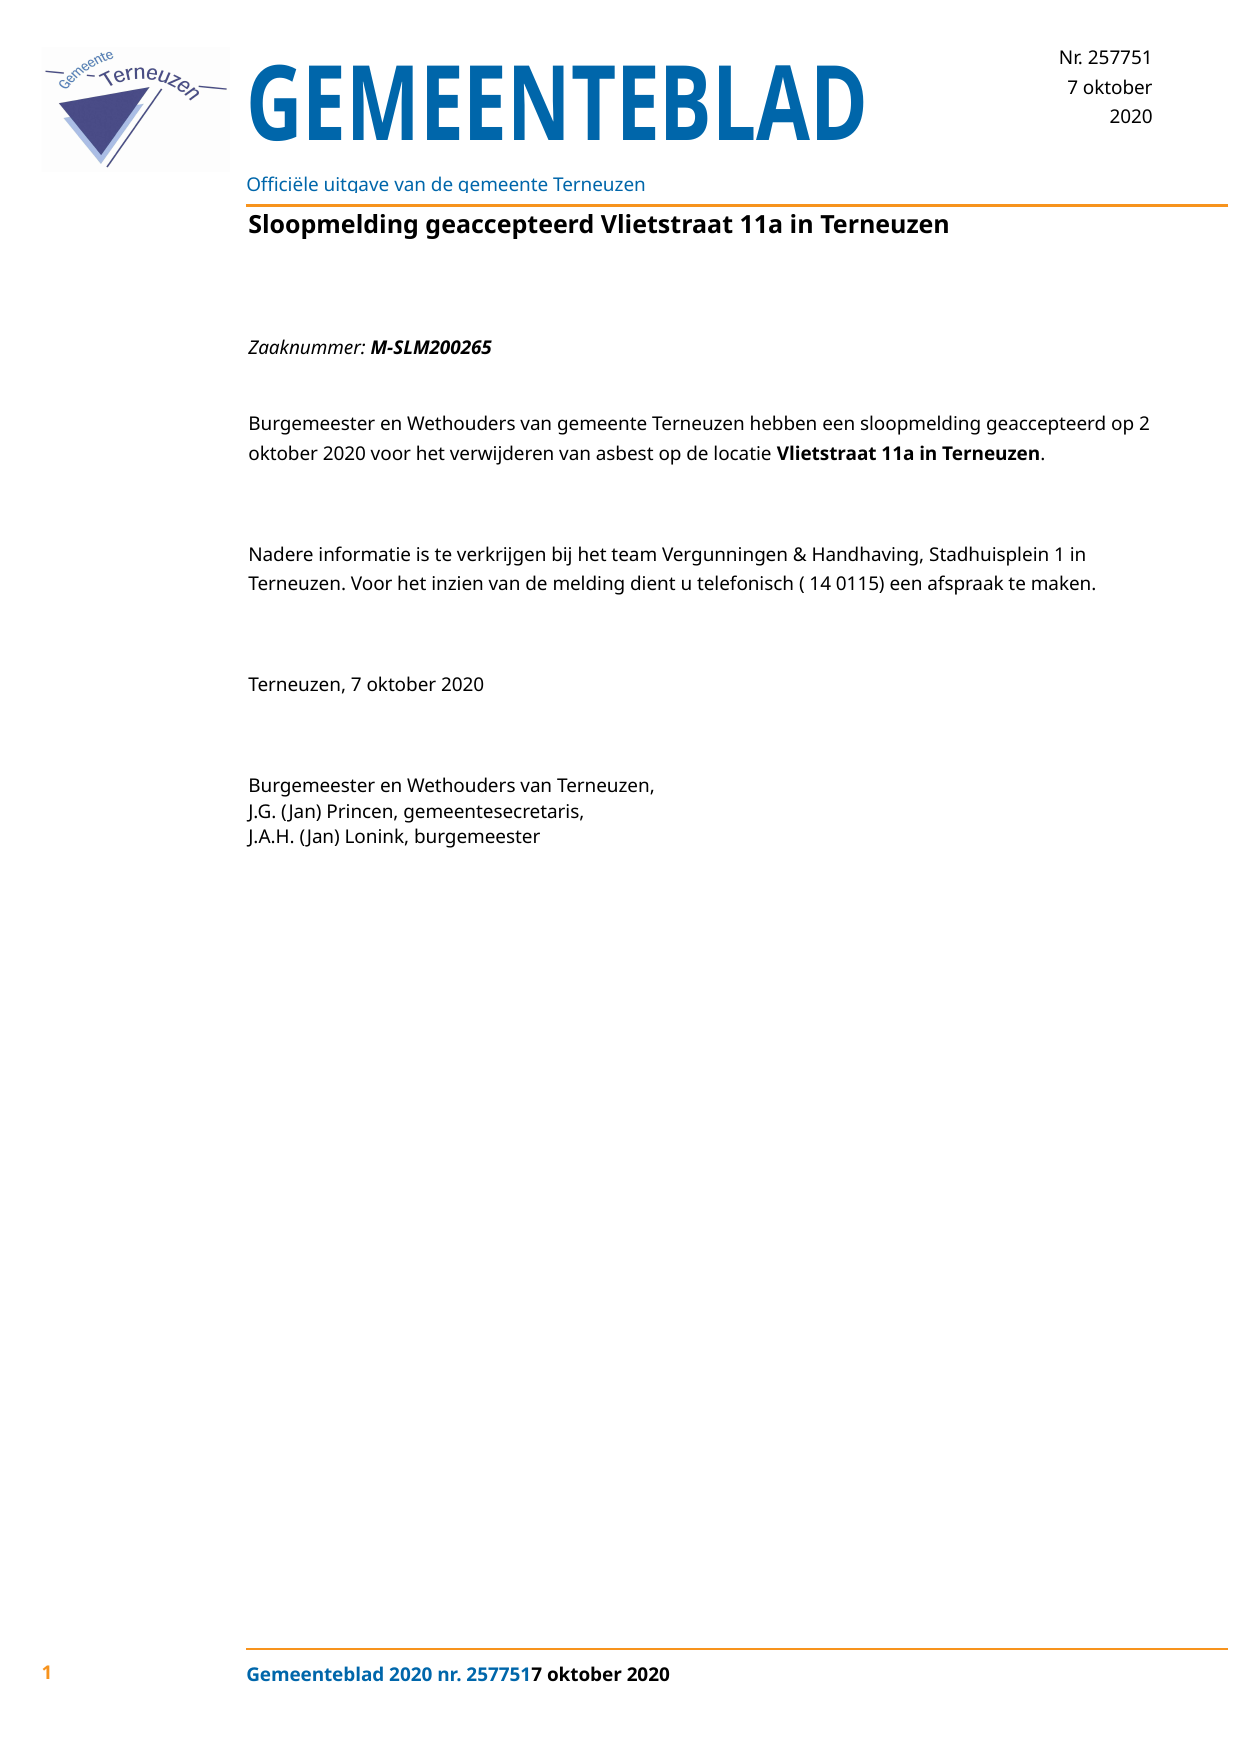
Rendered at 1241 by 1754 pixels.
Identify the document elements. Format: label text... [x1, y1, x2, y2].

table_cell [700, 849, 1152, 875]
table_cell J.G. (Jan) Princen, gemeentesecretaris, [248, 798, 700, 824]
table_cell [700, 798, 1152, 824]
text Sloopmelding geaccepteerd Vlietstraat 11a in Terneuzen [248, 207, 1152, 241]
text Burgemeester en Wethouders van gemeente Terneuzen hebben een sloopmelding geaccepteerd op 2 oktober 2020 voor het verwijderen van asbest op de locatie Vlietstraat 11a in Terneuzen. [248, 410, 1152, 466]
text Nadere informatie is te verkrijgen bij het team Vergunningen & Handhaving, Stadhuisplein 1 in Terneuzen. Voor het inzien van de melding dient u telefonisch ( 14 0115) een afspraak te maken. [248, 541, 1152, 596]
picture [41, 47, 231, 172]
text Terneuzen, 7 oktober 2020 [248, 671, 1152, 697]
table_header Burgemeester en Wethouders van Terneuzen, [248, 772, 1152, 798]
table_cell [248, 849, 700, 875]
text Zaaknummer: M-SLM200265 [248, 334, 1152, 360]
table_cell J.A.H. (Jan) Lonink, burgemeester [248, 824, 1152, 849]
